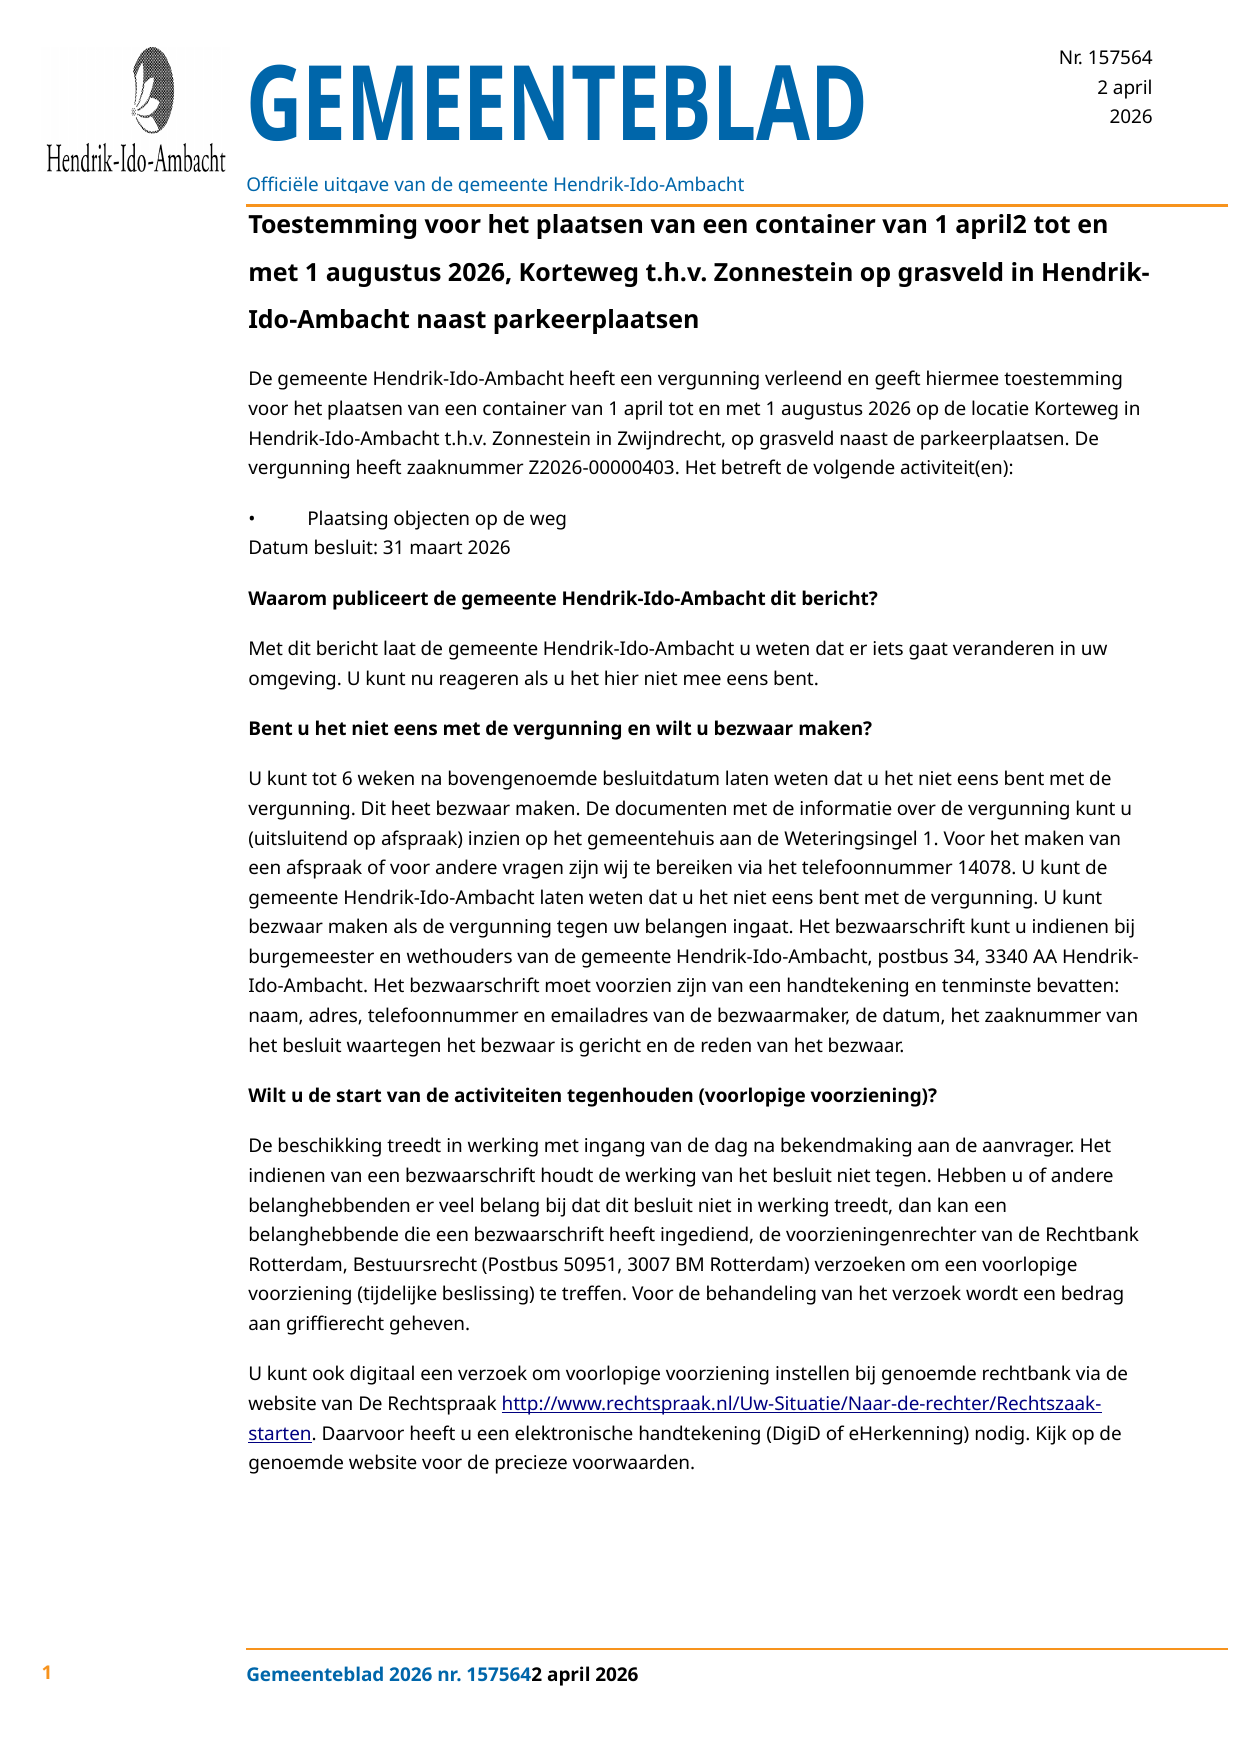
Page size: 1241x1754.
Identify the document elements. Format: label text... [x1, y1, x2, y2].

text De beschikking treedt in werking met ingang van de dag na bekendmaking aan de aanvrager. Het indienen van een bezwaarschrift houdt de werking van het besluit niet tegen. Hebben u of andere belanghebbenden er veel belang bij dat dit besluit niet in werking treedt, dan kan een belanghebbende die een bezwaarschrift heeft ingediend, de voorzieningenrechter van de Rechtbank Rotterdam, Bestuursrecht (Postbus 50951, 3007 BM Rotterdam) verzoeken om een voorlopige voorziening (tijdelijke beslissing) te treffen. Voor de behandeling van het verzoek wordt een bedrag aan griffierecht geheven. [248, 1133, 1152, 1336]
list Plaatsing objecten op de weg [248, 505, 1152, 530]
text U kunt tot 6 weken na bovengenoemde besluitdatum laten weten dat u het niet eens bent met de vergunning. Dit heet bezwaar maken. De documenten met de informatie over de vergunning kunt u (uitsluitend op afspraak) inzien op het gemeentehuis aan de Weteringsingel 1. Voor het maken van een afspraak of voor andere vragen zijn wij te bereiken via het telefoonnummer 14078. U kunt de gemeente Hendrik-Ido-Ambacht laten weten dat u het niet eens bent met de vergunning. U kunt bezwaar maken als de vergunning tegen uw belangen ingaat. Het bezwaarschrift kunt u indienen bij burgemeester en wethouders van de gemeente Hendrik-Ido-Ambacht, postbus 34, 3340 AA Hendrik-Ido-Ambacht. Het bezwaarschrift moet voorzien zijn van een handtekening en tenminste bevatten: naam, adres, telefoonnummer en emailadres van de bezwaarmaker, de datum, het zaaknummer van het besluit waartegen het bezwaar is gericht en de reden van het bezwaar. [248, 766, 1152, 1057]
picture [41, 47, 231, 172]
text U kunt ook digitaal een verzoek om voorlopige voorziening instellen bij genoemde rechtbank via de website van De Rechtspraak http://www.rechtspraak.nl/Uw-Situatie/Naar-de-rechter/Rechtszaak-starten. Daarvoor heeft u een elektronische handtekening (DigiD of eHerkenning) nodig. Kijk op de genoemde website voor de precieze voorwaarden. [248, 1361, 1152, 1475]
text Toestemming voor het plaatsen van een container van 1 april2 tot en met 1 augustus 2026, Korteweg t.h.v. Zonnestein op grasveld in Hendrik-Ido-Ambacht naast parkeerplaatsen [248, 207, 1152, 336]
text De gemeente Hendrik-Ido-Ambacht heeft een vergunning verleend en geeft hiermee toestemming voor het plaatsen van een container van 1 april tot en met 1 augustus 2026 op de locatie Korteweg in Hendrik-Ido-Ambacht t.h.v. Zonnestein in Zwijndrecht, op grasveld naast de parkeerplaatsen. De vergunning heeft zaaknummer Z2026-00000403. Het betreft de volgende activiteit(en): [248, 366, 1152, 480]
text Waarom publiceert de gemeente Hendrik-Ido-Ambacht dit bericht? [248, 585, 1152, 610]
text Datum besluit: 31 maart 2026 [248, 534, 1152, 560]
text Met dit bericht laat de gemeente Hendrik-Ido-Ambacht u weten dat er iets gaat veranderen in uw omgeving. U kunt nu reageren als u het hier niet mee eens bent. [248, 635, 1152, 690]
text Wilt u de start van de activiteiten tegenhouden (voorlopige voorziening)? [248, 1082, 1152, 1108]
text Bent u het niet eens met de vergunning en wilt u bezwaar maken? [248, 715, 1152, 741]
